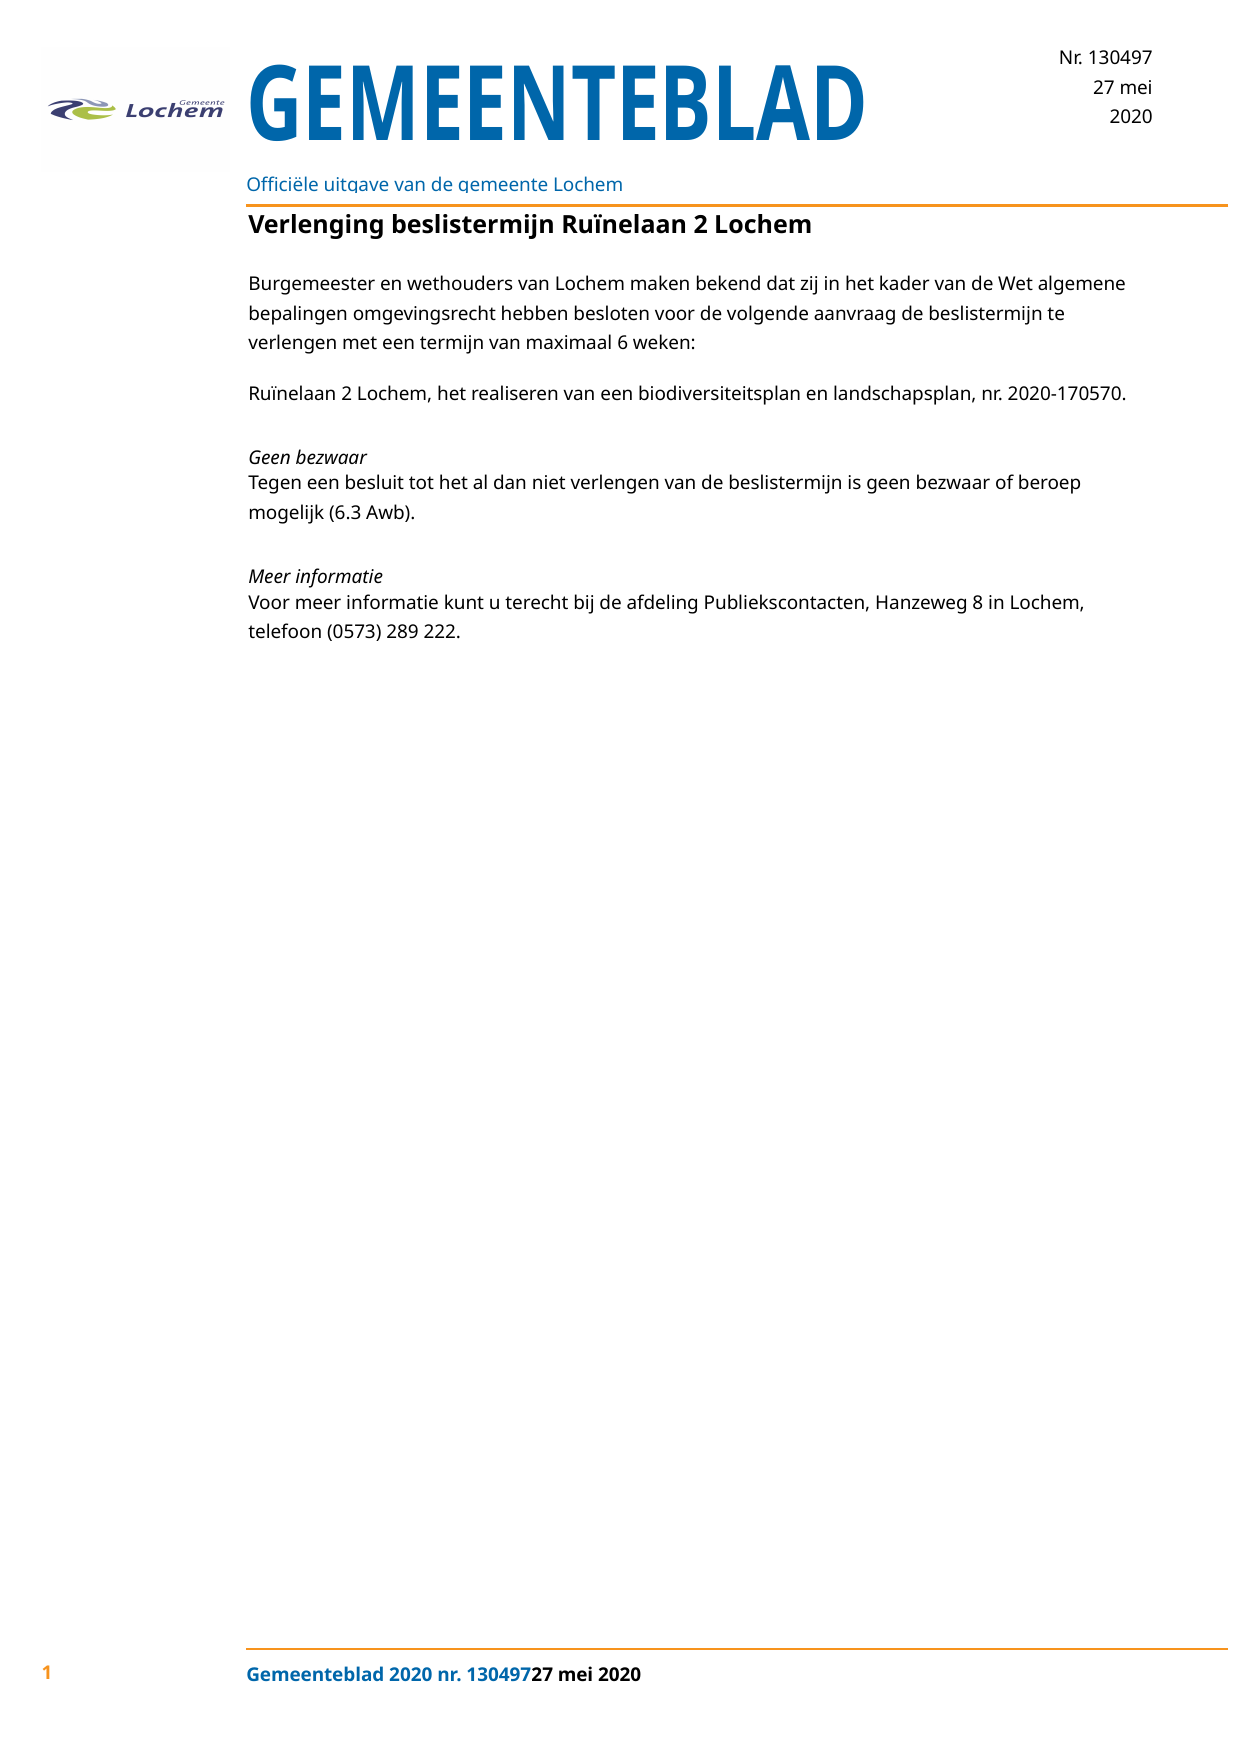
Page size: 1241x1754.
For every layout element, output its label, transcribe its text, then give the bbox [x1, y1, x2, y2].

text Burgemeester en wethouders van Lochem maken bekend dat zij in het kader van de Wet algemene bepalingen omgevingsrecht hebben besloten voor de volgende aanvraag de beslistermijn te verlengen met een termijn van maximaal 6 weken: [248, 270, 1152, 355]
text Ruïnelaan 2 Lochem, het realiseren van een biodiversiteitsplan en landschapsplan, nr. 2020-170570. [248, 380, 1152, 406]
text Tegen een besluit tot het al dan niet verlengen van de beslistermijn is geen bezwaar of beroep mogelijk (6.3 Awb). [248, 469, 1152, 525]
text Meer informatie [248, 563, 1152, 589]
text Verlenging beslistermijn Ruïnelaan 2 Lochem [248, 207, 1152, 241]
text Geen bezwaar [248, 444, 1152, 469]
text Voor meer informatie kunt u terecht bij de afdeling Publiekscontacten, Hanzeweg 8 in Lochem, telefoon (0573) 289 222. [248, 589, 1152, 644]
picture [41, 47, 231, 172]
